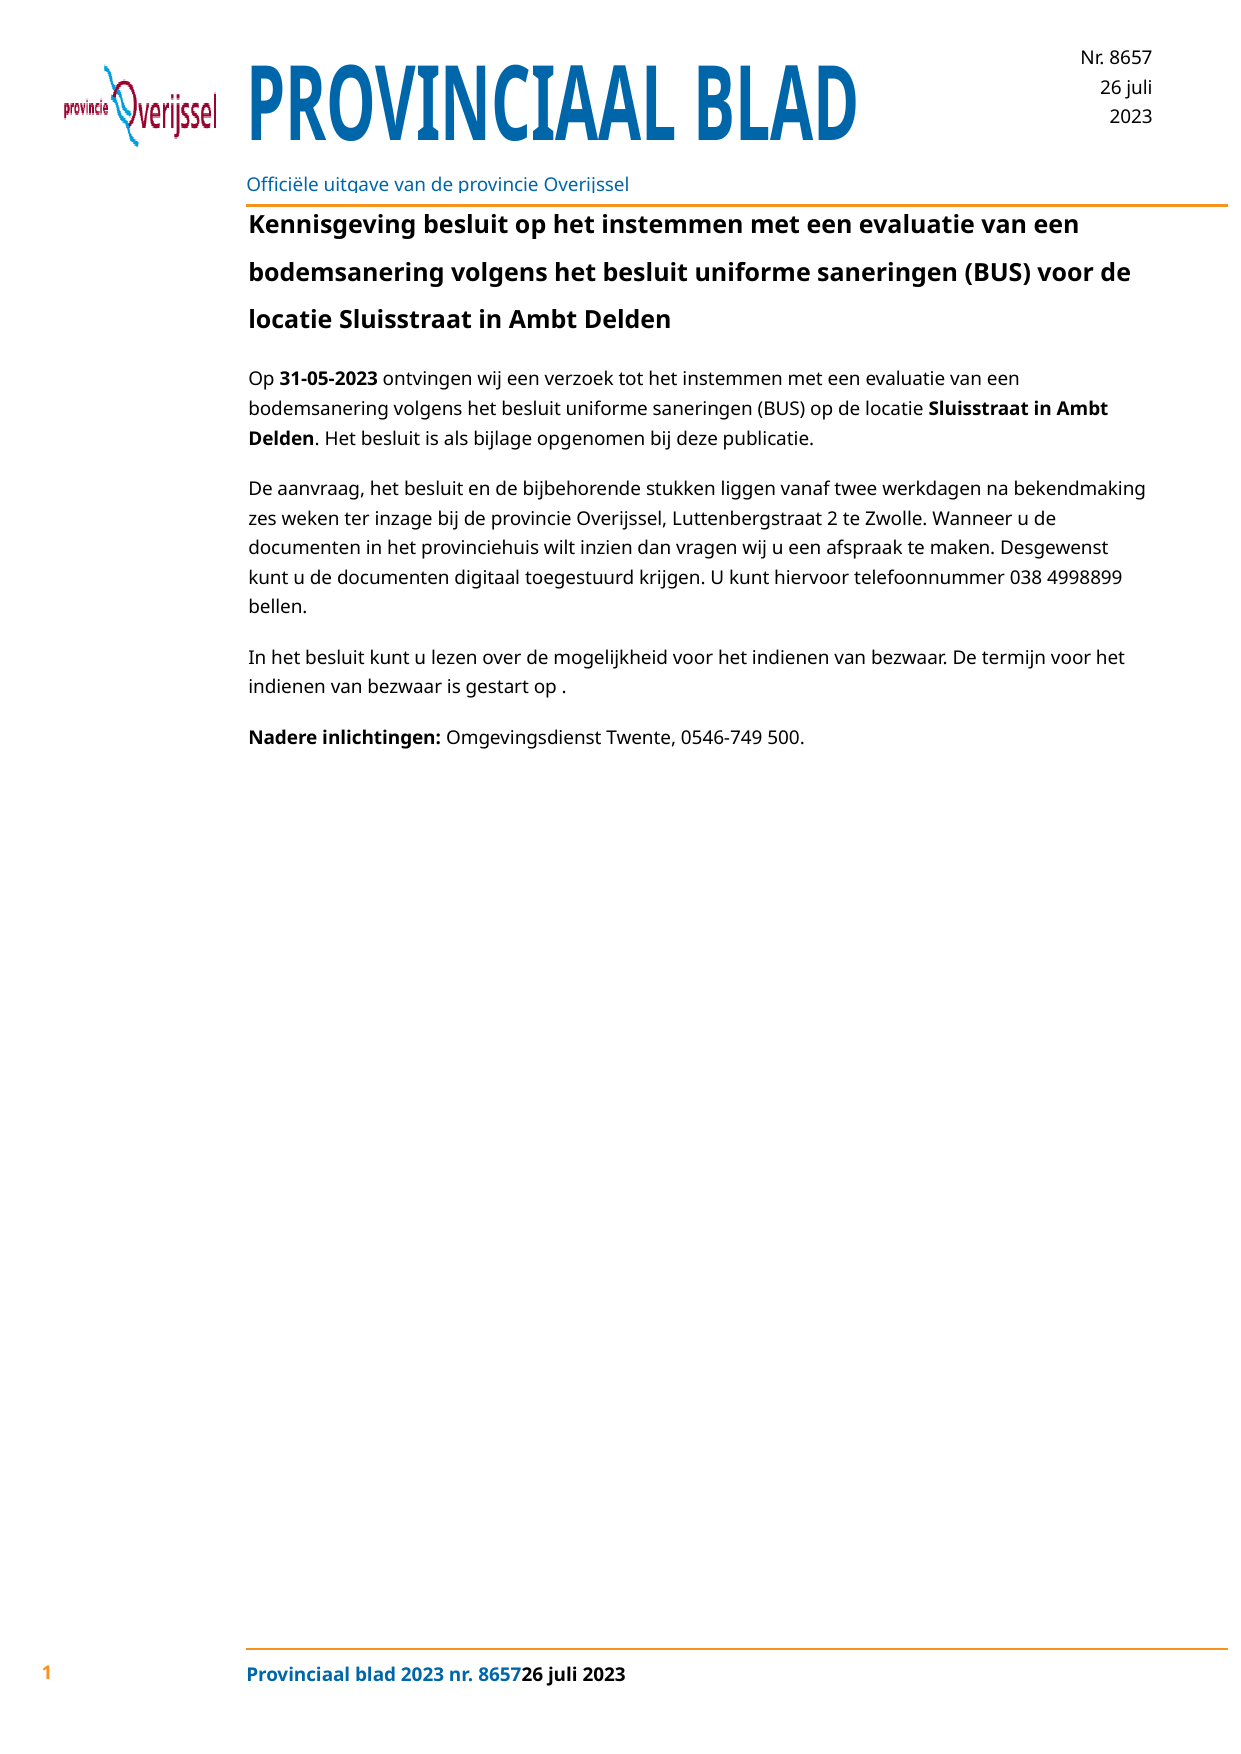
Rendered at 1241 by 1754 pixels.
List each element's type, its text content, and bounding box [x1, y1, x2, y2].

picture [41, 47, 231, 172]
text Op 31-05-2023 ontvingen wij een verzoek tot het instemmen met een evaluatie van een bodemsanering volgens het besluit uniforme saneringen (BUS) op de locatie Sluisstraat in Ambt Delden. Het besluit is als bijlage opgenomen bij deze publicatie. [248, 366, 1152, 450]
text De aanvraag, het besluit en de bijbehorende stukken liggen vanaf twee werkdagen na bekendmaking zes weken ter inzage bij de provincie Overijssel, Luttenbergstraat 2 te Zwolle. Wanneer u de documenten in het provinciehuis wilt inzien dan vragen wij u een afspraak te maken. Desgewenst kunt u de documenten digitaal toegestuurd krijgen. U kunt hiervoor telefoonnummer 038 4998899 bellen. [248, 475, 1152, 619]
text Kennisgeving besluit op het instemmen met een evaluatie van een bodemsanering volgens het besluit uniforme saneringen (BUS) voor de locatie Sluisstraat in Ambt Delden [248, 207, 1152, 336]
text Nadere inlichtingen: Omgevingsdienst Twente, 0546-749 500. [248, 724, 1152, 749]
text In het besluit kunt u lezen over de mogelijkheid voor het indienen van bezwaar. De termijn voor het indienen van bezwaar is gestart op . [248, 644, 1152, 699]
